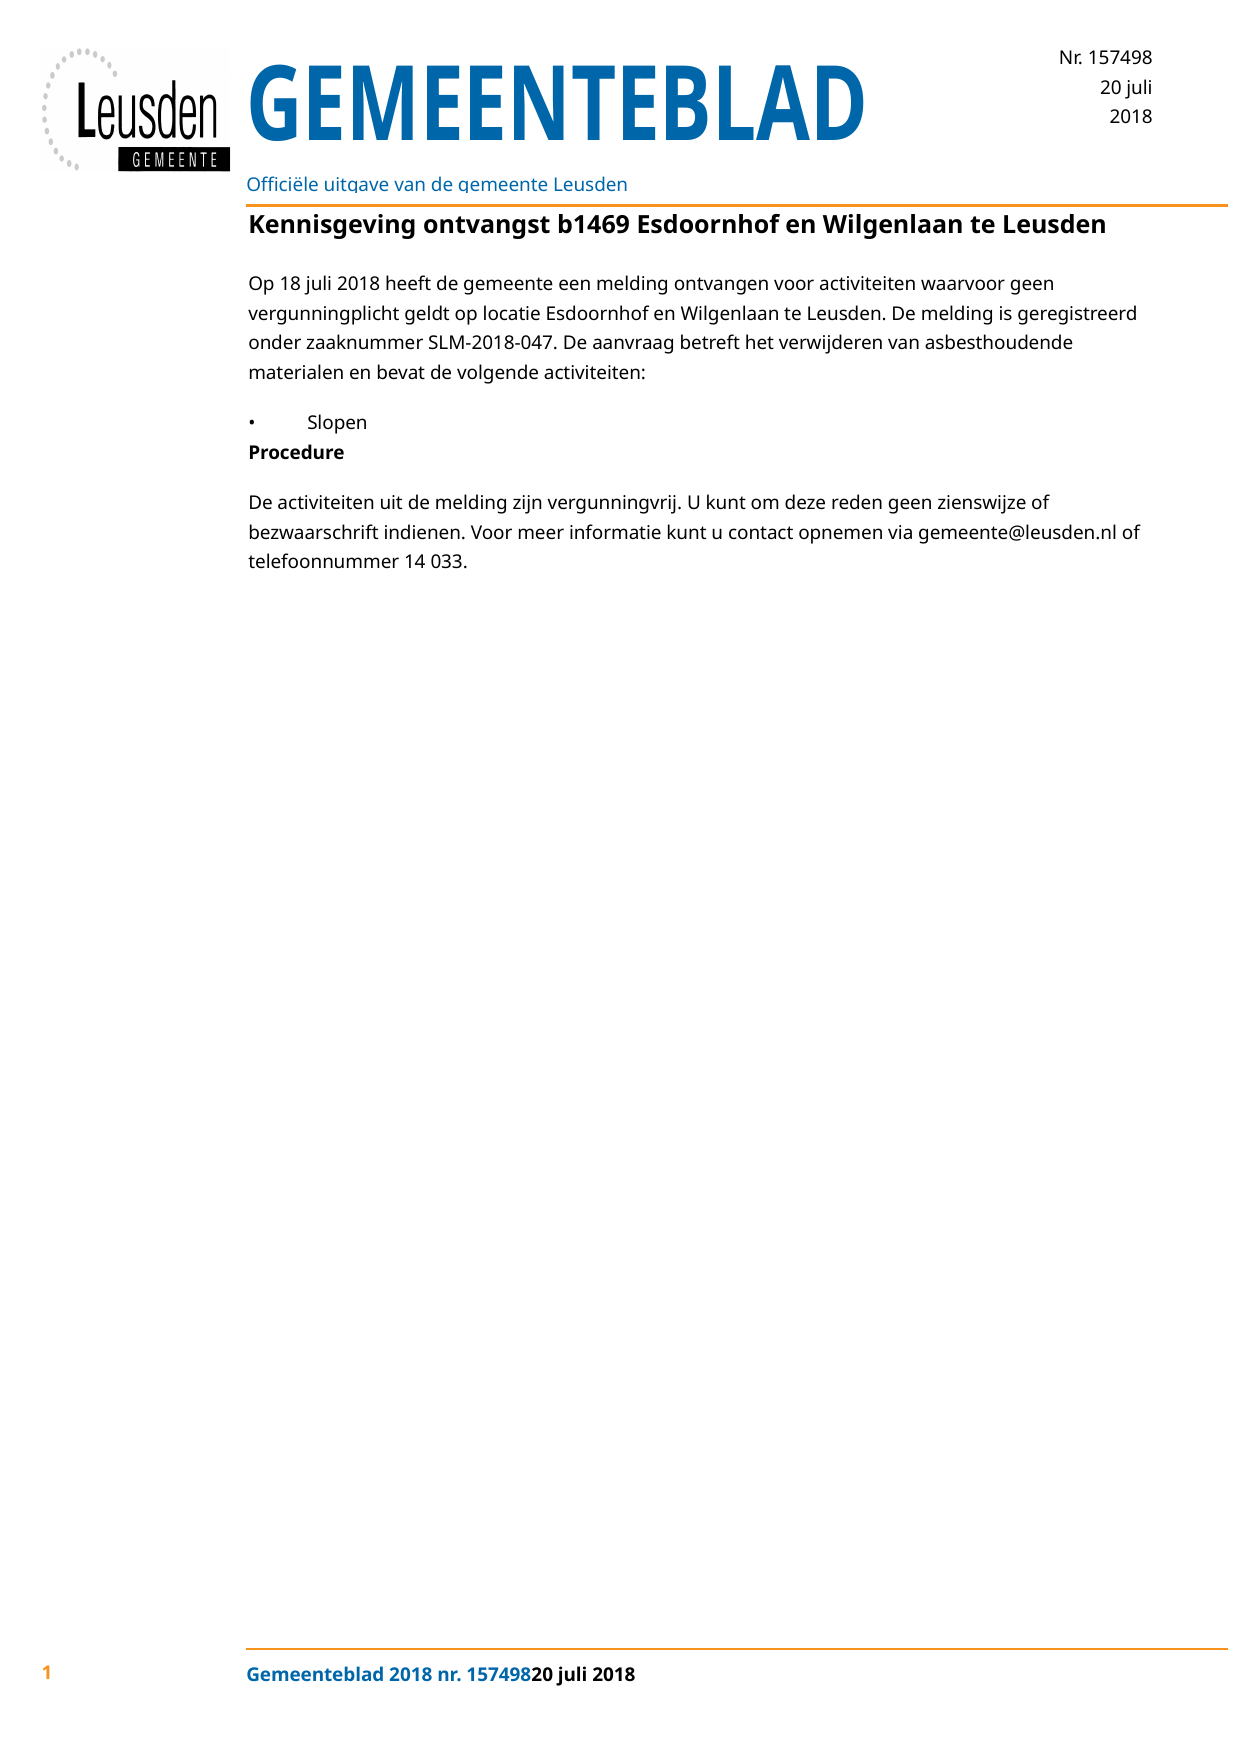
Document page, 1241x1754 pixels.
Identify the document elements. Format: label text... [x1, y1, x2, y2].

list Slopen [248, 409, 1152, 435]
text Kennisgeving ontvangst b1469 Esdoornhof en Wilgenlaan te Leusden [248, 207, 1152, 241]
picture [41, 47, 231, 172]
text Procedure [248, 439, 1152, 465]
text De activiteiten uit de melding zijn vergunningvrij. U kunt om deze reden geen zienswijze of bezwaarschrift indienen. Voor meer informatie kunt u contact opnemen via gemeente@leusden.nl of telefoonnummer 14 033. [248, 489, 1152, 574]
text Op 18 juli 2018 heeft de gemeente een melding ontvangen voor activiteiten waarvoor geen vergunningplicht geldt op locatie Esdoornhof en Wilgenlaan te Leusden. De melding is geregistreerd onder zaaknummer SLM-2018-047. De aanvraag betreft het verwijderen van asbesthoudende materialen en bevat de volgende activiteiten: [248, 270, 1152, 385]
